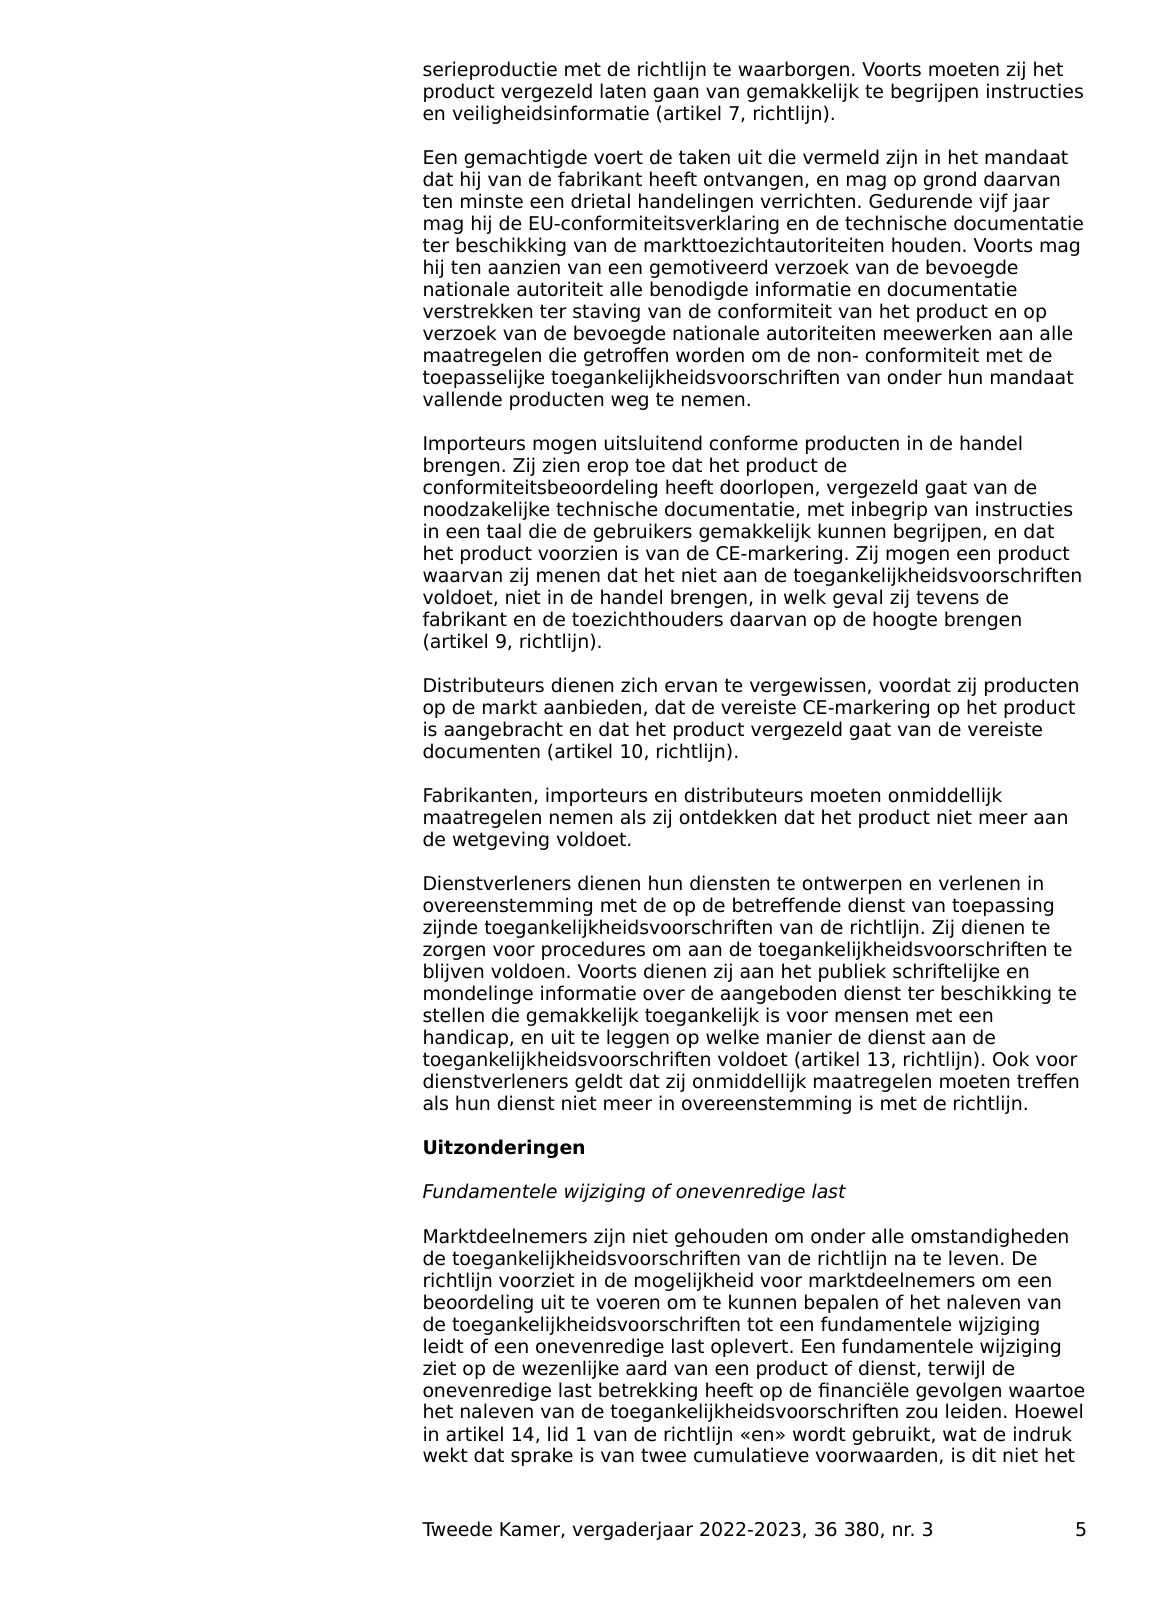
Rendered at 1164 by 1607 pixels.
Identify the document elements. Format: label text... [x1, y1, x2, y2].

subtitle Fundamentele wijziging of onevenredige last [422, 1181, 1087, 1203]
text Een gemachtigde voert de taken uit die vermeld zijn in het mandaat dat hij van de fabrikant heeft ontvangen, en mag op grond daarvan ten minste een drietal handelingen verrichten. Gedurende vijf jaar mag hij de EU-conformiteitsverklaring en de technische documentatie ter beschikking van de markttoezichtautoriteiten houden. Voorts mag hij ten aanzien van een gemotiveerd verzoek van de bevoegde nationale autoriteit alle benodigde informatie en documentatie verstrekken ter staving van de conformiteit van het product en op verzoek van de bevoegde nationale autoriteiten meewerken aan alle maatregelen die getroffen worden om de non- conformiteit met de toepasselijke toegankelijkheidsvoorschriften van onder hun mandaat vallende producten weg te nemen. [422, 147, 1087, 411]
subtitle Uitzonderingen [422, 1137, 1087, 1159]
text Dienstverleners dienen hun diensten te ontwerpen en verlenen in overeenstemming met de op de betreffende dienst van toepassing zijnde toegankelijkheidsvoorschriften van de richtlijn. Zij dienen te zorgen voor procedures om aan de toegankelijkheidsvoorschriften te blijven voldoen. Voorts dienen zij aan het publiek schriftelijke en mondelinge informatie over de aangeboden dienst ter beschikking te stellen die gemakkelijk toegankelijk is voor mensen met een handicap, en uit te leggen op welke manier de dienst aan de toegankelijkheidsvoorschriften voldoet (artikel 13, richtlijn). Ook voor dienstverleners geldt dat zij onmiddellijk maatregelen moeten treffen als hun dienst niet meer in overeenstemming is met de richtlijn. [422, 873, 1087, 1115]
text Importeurs mogen uitsluitend conforme producten in de handel brengen. Zij zien erop toe dat het product de conformiteitsbeoordeling heeft doorlopen, vergezeld gaat van de noodzakelijke technische documentatie, met inbegrip van instructies in een taal die de gebruikers gemakkelijk kunnen begrijpen, en dat het product voorzien is van de CE-markering. Zij mogen een product waarvan zij menen dat het niet aan de toegankelijkheidsvoorschriften voldoet, niet in de handel brengen, in welk geval zij tevens de fabrikant en de toezichthouders daarvan op de hoogte brengen (artikel 9, richtlijn). [422, 433, 1087, 653]
text Marktdeelnemers zijn niet gehouden om onder alle omstandigheden de toegankelijkheidsvoorschriften van de richtlijn na te leven. De richtlijn voorziet in de mogelijkheid voor marktdeelnemers om een beoordeling uit te voeren om te kunnen bepalen of het naleven van de toegankelijkheidsvoorschriften tot een fundamentele wijziging leidt of een onevenredige last oplevert. Een fundamentele wijziging ziet op de wezenlijke aard van een product of dienst, terwijl de onevenredige last betrekking heeft op de financiële gevolgen waartoe het naleven van de toegankelijkheidsvoorschriften zou leiden. Hoewel in artikel 14, lid 1 van de richtlijn «en» wordt gebruikt, wat de indruk wekt dat sprake is van twee cumulatieve voorwaarden, is dit niet het [422, 1226, 1087, 1467]
text serieproductie met de richtlijn te waarborgen. Voorts moeten zij het product vergezeld laten gaan van gemakkelijk te begrijpen instructies en veiligheidsinformatie (artikel 7, richtlijn). [422, 59, 1087, 125]
text Fabrikanten, importeurs en distributeurs moeten onmiddellijk maatregelen nemen als zij ontdekken dat het product niet meer aan de wetgeving voldoet. [422, 785, 1087, 851]
text Distributeurs dienen zich ervan te vergewissen, voordat zij producten op de markt aanbieden, dat de vereiste CE-markering op het product is aangebracht en dat het product vergezeld gaat van de vereiste documenten (artikel 10, richtlijn). [422, 675, 1087, 763]
